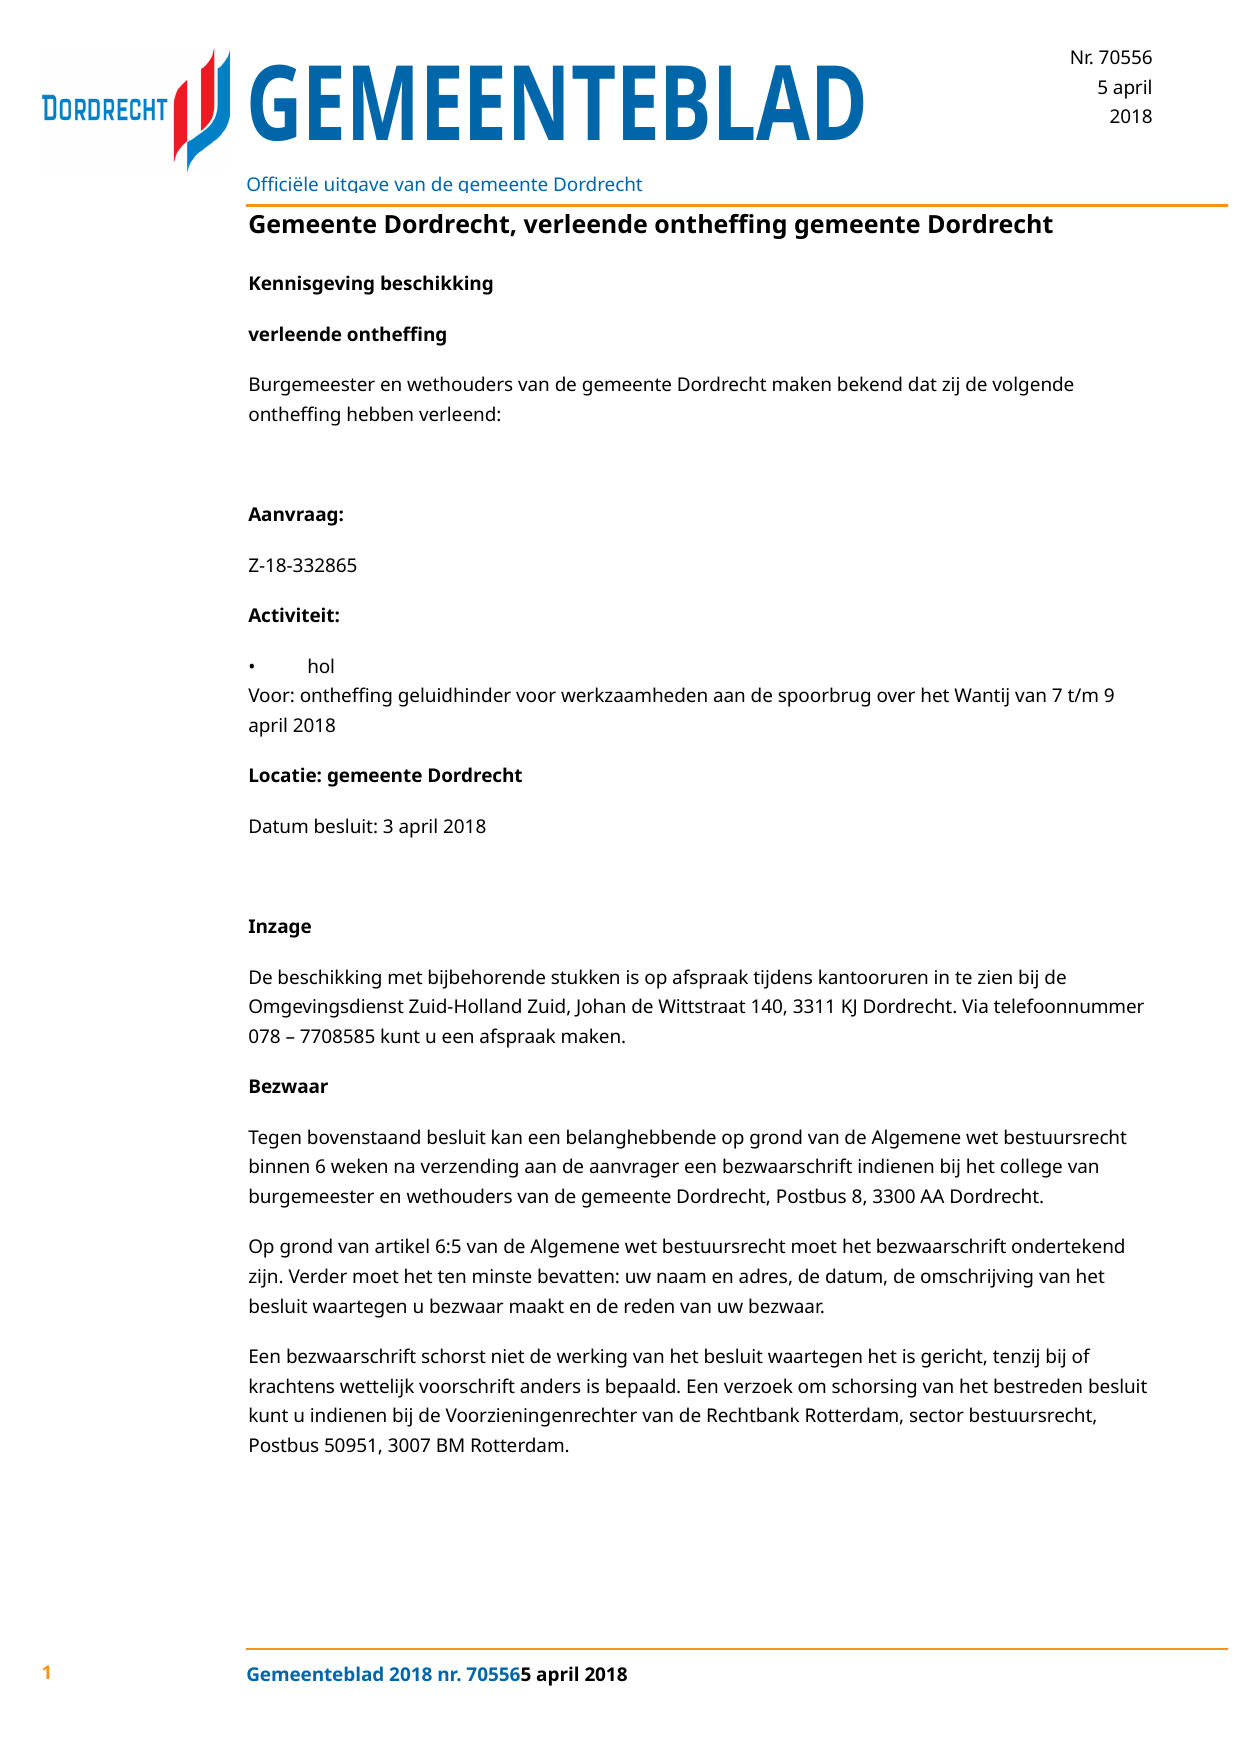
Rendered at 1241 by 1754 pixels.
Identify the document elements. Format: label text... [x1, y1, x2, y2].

text Inzage [248, 914, 1152, 939]
text Z-18-332865 [248, 552, 1152, 578]
text Locatie: gemeente Dordrecht [248, 762, 1152, 788]
text Datum besluit: 3 april 2018 [248, 813, 1152, 838]
text Voor: ontheffing geluidhinder voor werkzaamheden aan de spoorbrug over het Wantij van 7 t/m 9 april 2018 [248, 682, 1152, 738]
text Burgemeester en wethouders van de gemeente Dordrecht maken bekend dat zij de volgende ontheffing hebben verleend: [248, 371, 1152, 426]
list hol [248, 653, 1152, 678]
text verleende ontheffing [248, 321, 1152, 346]
text Tegen bovenstaand besluit kan een belanghebbende op grond van de Algemene wet bestuursrecht binnen 6 weken na verzending aan de aanvrager een bezwaarschrift indienen bij het college van burgemeester en wethouders van de gemeente Dordrecht, Postbus 8, 3300 AA Dordrecht. [248, 1124, 1152, 1209]
text Een bezwaarschrift schorst niet de werking van het besluit waartegen het is gericht, tenzij bij of krachtens wettelijk voorschrift anders is bepaald. Een verzoek om schorsing van het bestreden besluit kunt u indienen bij de Voorzieningenrechter van de Rechtbank Rotterdam, sector bestuursrecht, Postbus 50951, 3007 BM Rotterdam. [248, 1343, 1152, 1458]
text De beschikking met bijbehorende stukken is op afspraak tijdens kantooruren in te zien bij de Omgevingsdienst Zuid-Holland Zuid, Johan de Wittstraat 140, 3311 KJ Dordrecht. Via telefoonnummer 078 – 7708585 kunt u een afspraak maken. [248, 964, 1152, 1049]
text Kennisgeving beschikking [248, 270, 1152, 296]
text Gemeente Dordrecht, verleende ontheffing gemeente Dordrecht [248, 207, 1152, 241]
picture [41, 47, 231, 172]
text Aanvraag: [248, 502, 1152, 527]
text Activiteit: [248, 602, 1152, 628]
text Bezwaar [248, 1074, 1152, 1099]
text Op grond van artikel 6:5 van de Algemene wet bestuursrecht moet het bezwaarschrift ondertekend zijn. Verder moet het ten minste bevatten: uw naam en adres, de datum, de omschrijving van het besluit waartegen u bezwaar maakt en de reden van uw bezwaar. [248, 1234, 1152, 1318]
